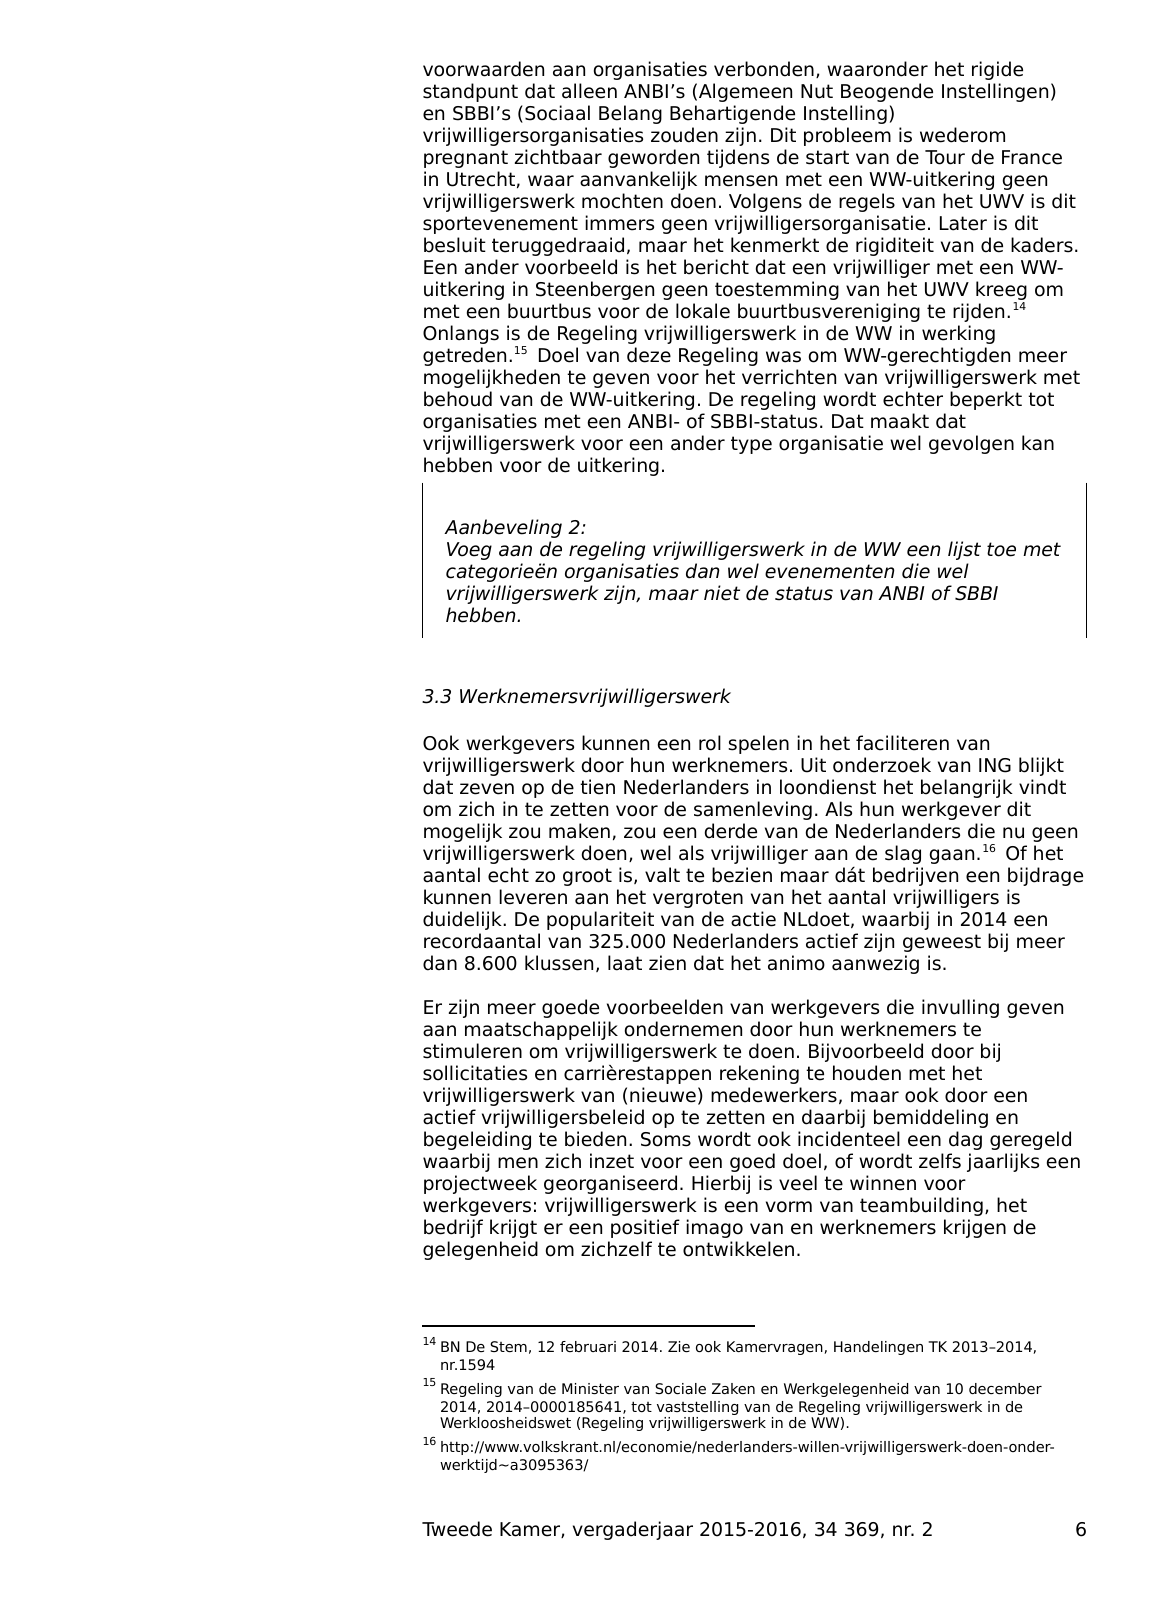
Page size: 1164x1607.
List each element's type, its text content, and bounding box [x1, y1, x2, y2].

text BN De Stem, 12 februari 2014. Zie ook Kamervragen, Handelingen TK 2013–2014, nr.1594 [422, 1335, 1087, 1374]
text Ook werkgevers kunnen een rol spelen in het faciliteren van vrijwilligerswerk door hun werknemers. Uit onderzoek van ING blijkt dat zeven op de tien Nederlanders in loondienst het belangrijk vindt om zich in te zetten voor de samenleving. Als hun werkgever dit mogelijk zou maken, zou een derde van de Nederlanders die nu geen vrijwilligerswerk doen, wel als vrijwilliger aan de slag gaan. Of het aantal echt zo groot is, valt te bezien maar dát bedrijven een bijdrage kunnen leveren aan het vergroten van het aantal vrijwilligers is duidelijk. De populariteit van de actie NLdoet, waarbij in 2014 een recordaantal van 325.000 Nederlanders actief zijn geweest bij meer dan 8.600 klussen, laat zien dat het animo aanwezig is. [422, 733, 1087, 975]
subtitle 3.3 Werknemersvrijwilligerswerk [422, 686, 1087, 708]
text http://www.volkskrant.nl/economie/nederlanders-willen-vrijwilligerswerk-doen-onder-werktijd~a3095363/ [422, 1435, 1087, 1474]
table_header Aanbeveling 2: Voeg aan de regeling vrijwilligerswerk in de WW een lijst toe met categorieën organisaties dan wel evenementen die wel vrijwilligerswerk zijn, maar niet de status van ANBI of SBBI hebben. [423, 483, 1086, 638]
text Regeling van de Minister van Sociale Zaken en Werkgelegenheid van 10 december 2014, 2014–0000185641, tot vaststelling van de Regeling vrijwilligerswerk in de Werkloosheidswet (Regeling vrijwilligerswerk in de WW). [422, 1377, 1087, 1432]
text Er zijn meer goede voorbeelden van werkgevers die invulling geven aan maatschappelijk ondernemen door hun werknemers te stimuleren om vrijwilligerswerk te doen. Bijvoorbeeld door bij sollicitaties en carrièrestappen rekening te houden met het vrijwilligerswerk van (nieuwe) medewerkers, maar ook door een actief vrijwilligersbeleid op te zetten en daarbij bemiddeling en begeleiding te bieden. Soms wordt ook incidenteel een dag geregeld waarbij men zich inzet voor een goed doel, of wordt zelfs jaarlijks een projectweek georganiseerd. Hierbij is veel te winnen voor werkgevers: vrijwilligerswerk is een vorm van teambuilding, het bedrijf krijgt er een positief imago van en werknemers krijgen de gelegenheid om zichzelf te ontwikkelen. [422, 997, 1087, 1261]
text voorwaarden aan organisaties verbonden, waaronder het rigide standpunt dat alleen ANBI’s (Algemeen Nut Beogende Instellingen) en SBBI’s (Sociaal Belang Behartigende Instelling) vrijwilligersorganisaties zouden zijn. Dit probleem is wederom pregnant zichtbaar geworden tijdens de start van de Tour de France in Utrecht, waar aanvankelijk mensen met een WW-uitkering geen vrijwilligerswerk mochten doen. Volgens de regels van het UWV is dit sportevenement immers geen vrijwilligersorganisatie. Later is dit besluit teruggedraaid, maar het kenmerkt de rigiditeit van de kaders. Een ander voorbeeld is het bericht dat een vrijwilliger met een WW-uitkering in Steenbergen geen toestemming van het UWV kreeg om met een buurtbus voor de lokale buurtbusvereniging te rijden. Onlangs is de Regeling vrijwilligerswerk in de WW in werking getreden. Doel van deze Regeling was om WW-gerechtigden meer mogelijkheden te geven voor het verrichten van vrijwilligerswerk met behoud van de WW-uitkering. De regeling wordt echter beperkt tot organisaties met een ANBI- of SBBI-status. Dat maakt dat vrijwilligerswerk voor een ander type organisatie wel gevolgen kan hebben voor de uitkering. [422, 59, 1087, 477]
